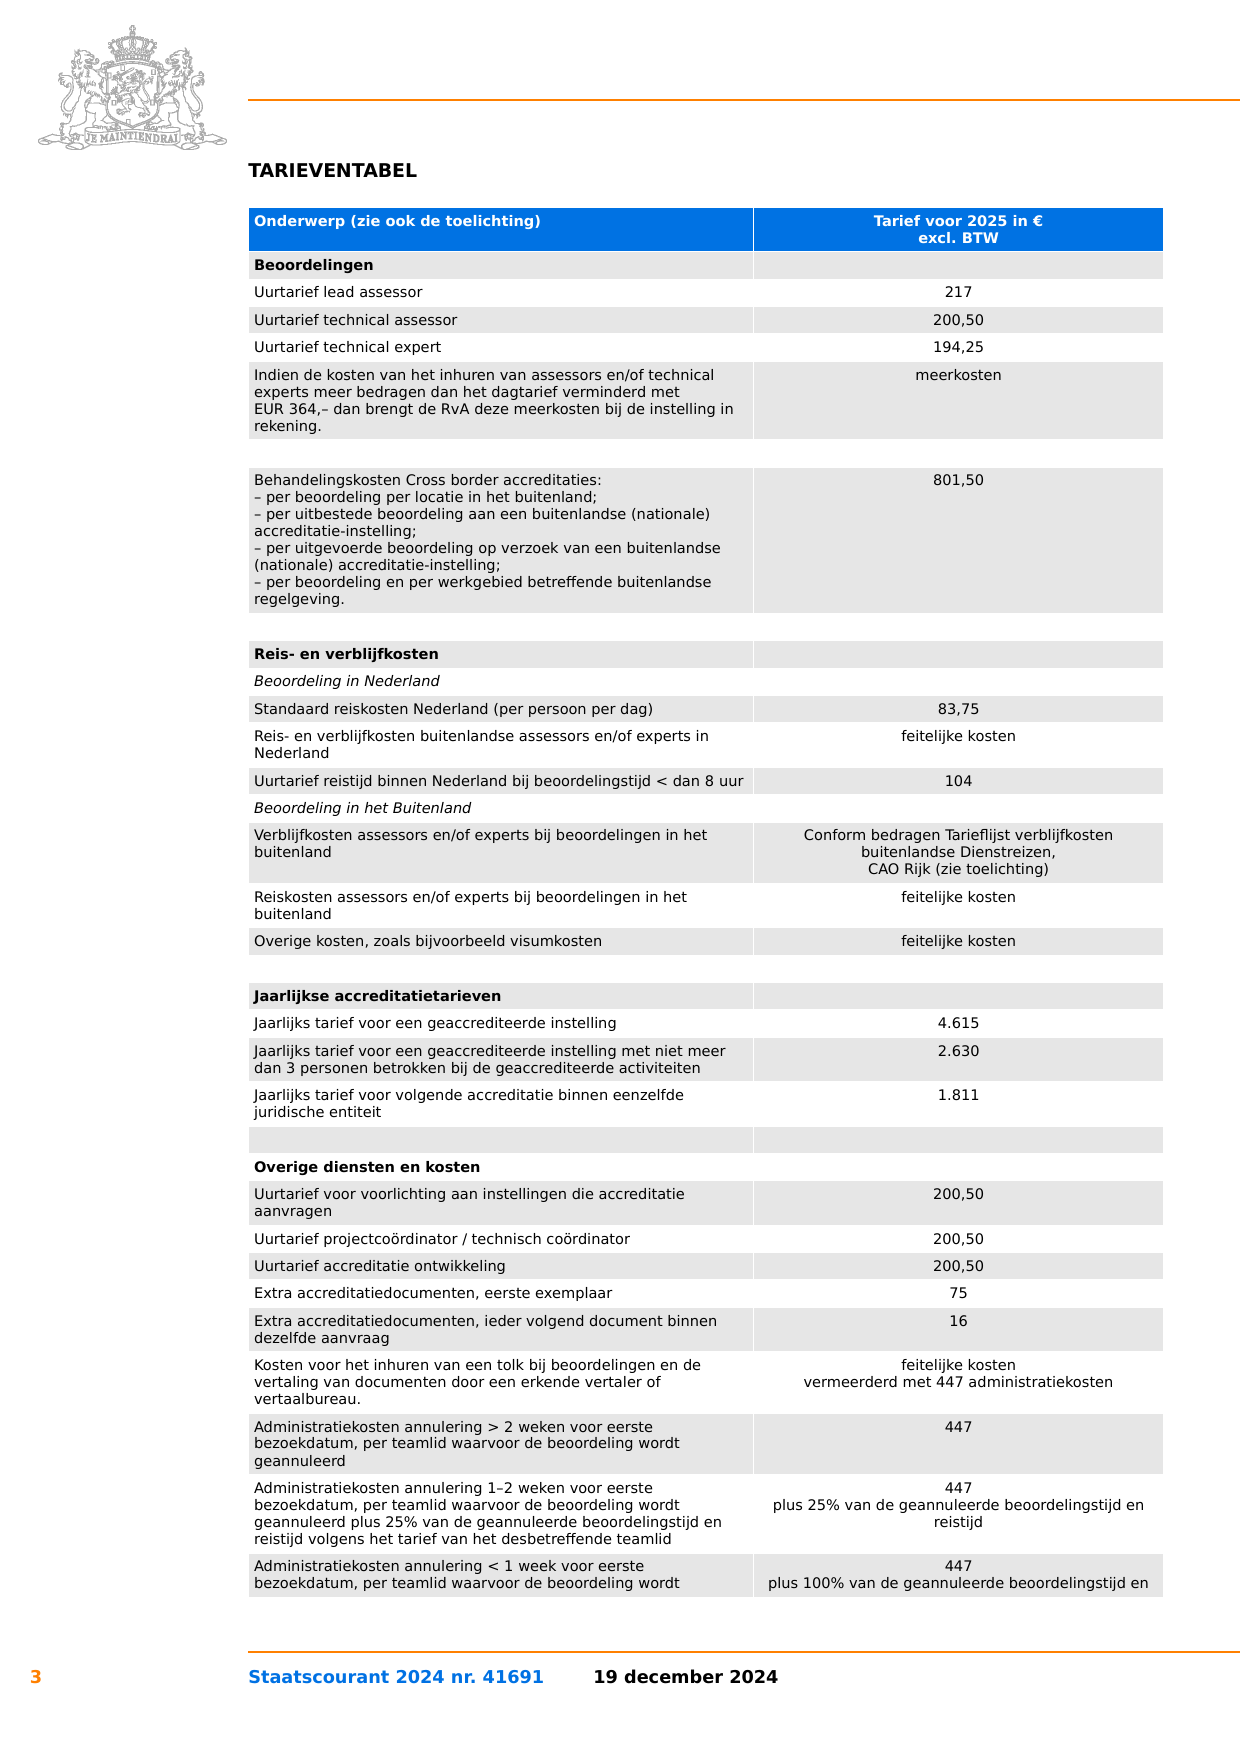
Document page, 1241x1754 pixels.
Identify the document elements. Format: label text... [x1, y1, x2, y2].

subtitle TARIEVENTABEL [248, 160, 1163, 182]
table_header Onderwerp (zie ook de toelichting) [249, 208, 753, 251]
table_cell [754, 1127, 1163, 1153]
table_cell Administratiekosten annulering > 2 weken voor eerste bezoekdatum, per teamlid waarvoor de beoordeling wordt geannuleerd [249, 1414, 753, 1474]
table_cell [754, 440, 1163, 467]
table_cell [249, 1127, 753, 1153]
table_cell Uurtarief technical assessor [249, 307, 753, 333]
table_cell Uurtarief accreditatie ontwikkeling [249, 1253, 753, 1279]
table_cell [754, 1154, 1163, 1180]
table_cell [754, 669, 1163, 695]
table_cell Uurtarief technical expert [249, 335, 753, 361]
table_cell Administratiekosten annulering 1–2 weken voor eerste bezoekdatum, per teamlid waarvoor de beoordeling wordt geannuleerd plus 25% van de geannuleerde beoordelingstijd en reistijd volgens het tarief van het desbetreffende teamlid [249, 1475, 753, 1552]
table_cell Jaarlijks tarief voor volgende accreditatie binnen eenzelfde juridische entiteit [249, 1082, 753, 1126]
picture [38, 25, 227, 150]
table_cell Beoordelingen [249, 252, 753, 279]
table_cell 2.630 [754, 1038, 1163, 1081]
table_cell 200,50 [754, 1253, 1163, 1279]
table_cell 75 [754, 1281, 1163, 1307]
table_cell meerkosten [754, 362, 1163, 439]
table_cell Extra accreditatiedocumenten, eerste exemplaar [249, 1281, 753, 1307]
table_cell Reiskosten assessors en/of experts bij beoordelingen in het buitenland [249, 884, 753, 927]
table_cell Overige kosten, zoals bijvoorbeeld visumkosten [249, 928, 753, 955]
table_cell Behandelingskosten Cross border accreditaties: – per beoordeling per locatie in het buitenland; – per uitbestede beoordeling aan een buitenlandse (nationale) accreditatie-instelling; – per uitgevoerde beoordeling op verzoek van een buitenlandse (nationale) accreditatie-instelling; – per beoordeling en per werkgebied betreffende buitenlandse regelgeving. [249, 468, 753, 613]
table_cell 801,50 [754, 468, 1163, 613]
table_cell 217 [754, 280, 1163, 306]
table_cell feitelijke kosten [754, 928, 1163, 955]
table_cell Beoordeling in het Buitenland [249, 795, 753, 822]
table_cell [754, 252, 1163, 279]
table_cell feitelijke kosten vermeerderd met 447 administratiekosten [754, 1353, 1163, 1413]
table_cell [249, 956, 753, 982]
table_cell 200,50 [754, 1181, 1163, 1225]
table_cell 104 [754, 768, 1163, 794]
table_cell 447 plus 25% van de geannuleerde beoordelingstijd en reistijd [754, 1475, 1163, 1552]
table_cell Reis- en verblijfkosten buitenlandse assessors en/of experts in Nederland [249, 724, 753, 767]
table_cell [754, 641, 1163, 668]
table_cell [754, 983, 1163, 1009]
table_cell Conform bedragen Tarieflijst verblijfkosten buitenlandse Dienstreizen, CAO Rijk (zie toelichting) [754, 823, 1163, 883]
table_cell Uurtarief lead assessor [249, 280, 753, 306]
table_cell 1.811 [754, 1082, 1163, 1126]
table_cell [754, 956, 1163, 982]
table_cell feitelijke kosten [754, 724, 1163, 767]
table_cell [754, 614, 1163, 640]
table_cell [249, 440, 753, 467]
table_cell 4.615 [754, 1011, 1163, 1037]
table_cell Reis- en verblijfkosten [249, 641, 753, 668]
table_cell Jaarlijkse accreditatietarieven [249, 983, 753, 1009]
table_header Tarief voor 2025 in € excl. BTW [754, 208, 1163, 251]
table_cell Kosten voor het inhuren van een tolk bij beoordelingen en de vertaling van documenten door een erkende vertaler of vertaalbureau. [249, 1353, 753, 1413]
table_cell Administratiekosten annulering < 1 week voor eerste bezoekdatum, per teamlid waarvoor de beoordeling wordt [249, 1554, 753, 1597]
table_cell [249, 614, 753, 640]
table_cell feitelijke kosten [754, 884, 1163, 927]
table_cell 200,50 [754, 1226, 1163, 1252]
table_cell [754, 795, 1163, 822]
table_cell Extra accreditatiedocumenten, ieder volgend document binnen dezelfde aanvraag [249, 1308, 753, 1351]
table_cell 200,50 [754, 307, 1163, 333]
table_cell 16 [754, 1308, 1163, 1351]
table_cell 447 plus 100% van de geannuleerde beoordelingstijd en [754, 1554, 1163, 1597]
table_cell Overige diensten en kosten [249, 1154, 753, 1180]
table_cell 447 [754, 1414, 1163, 1474]
table_cell 83,75 [754, 696, 1163, 722]
table_cell Standaard reiskosten Nederland (per persoon per dag) [249, 696, 753, 722]
table_cell Indien de kosten van het inhuren van assessors en/of technical experts meer bedragen dan het dagtarief verminderd met EUR 364,– dan brengt de RvA deze meerkosten bij de instelling in rekening. [249, 362, 753, 439]
table_cell Jaarlijks tarief voor een geaccrediteerde instelling [249, 1011, 753, 1037]
table_cell Jaarlijks tarief voor een geaccrediteerde instelling met niet meer dan 3 personen betrokken bij de geaccrediteerde activiteiten [249, 1038, 753, 1081]
table_cell 194,25 [754, 335, 1163, 361]
table_cell Beoordeling in Nederland [249, 669, 753, 695]
table_cell Uurtarief reistijd binnen Nederland bij beoordelingstijd < dan 8 uur [249, 768, 753, 794]
table_cell Verblijfkosten assessors en/of experts bij beoordelingen in het buitenland [249, 823, 753, 883]
table_cell Uurtarief voor voorlichting aan instellingen die accreditatie aanvragen [249, 1181, 753, 1225]
table_cell Uurtarief projectcoördinator / technisch coördinator [249, 1226, 753, 1252]
